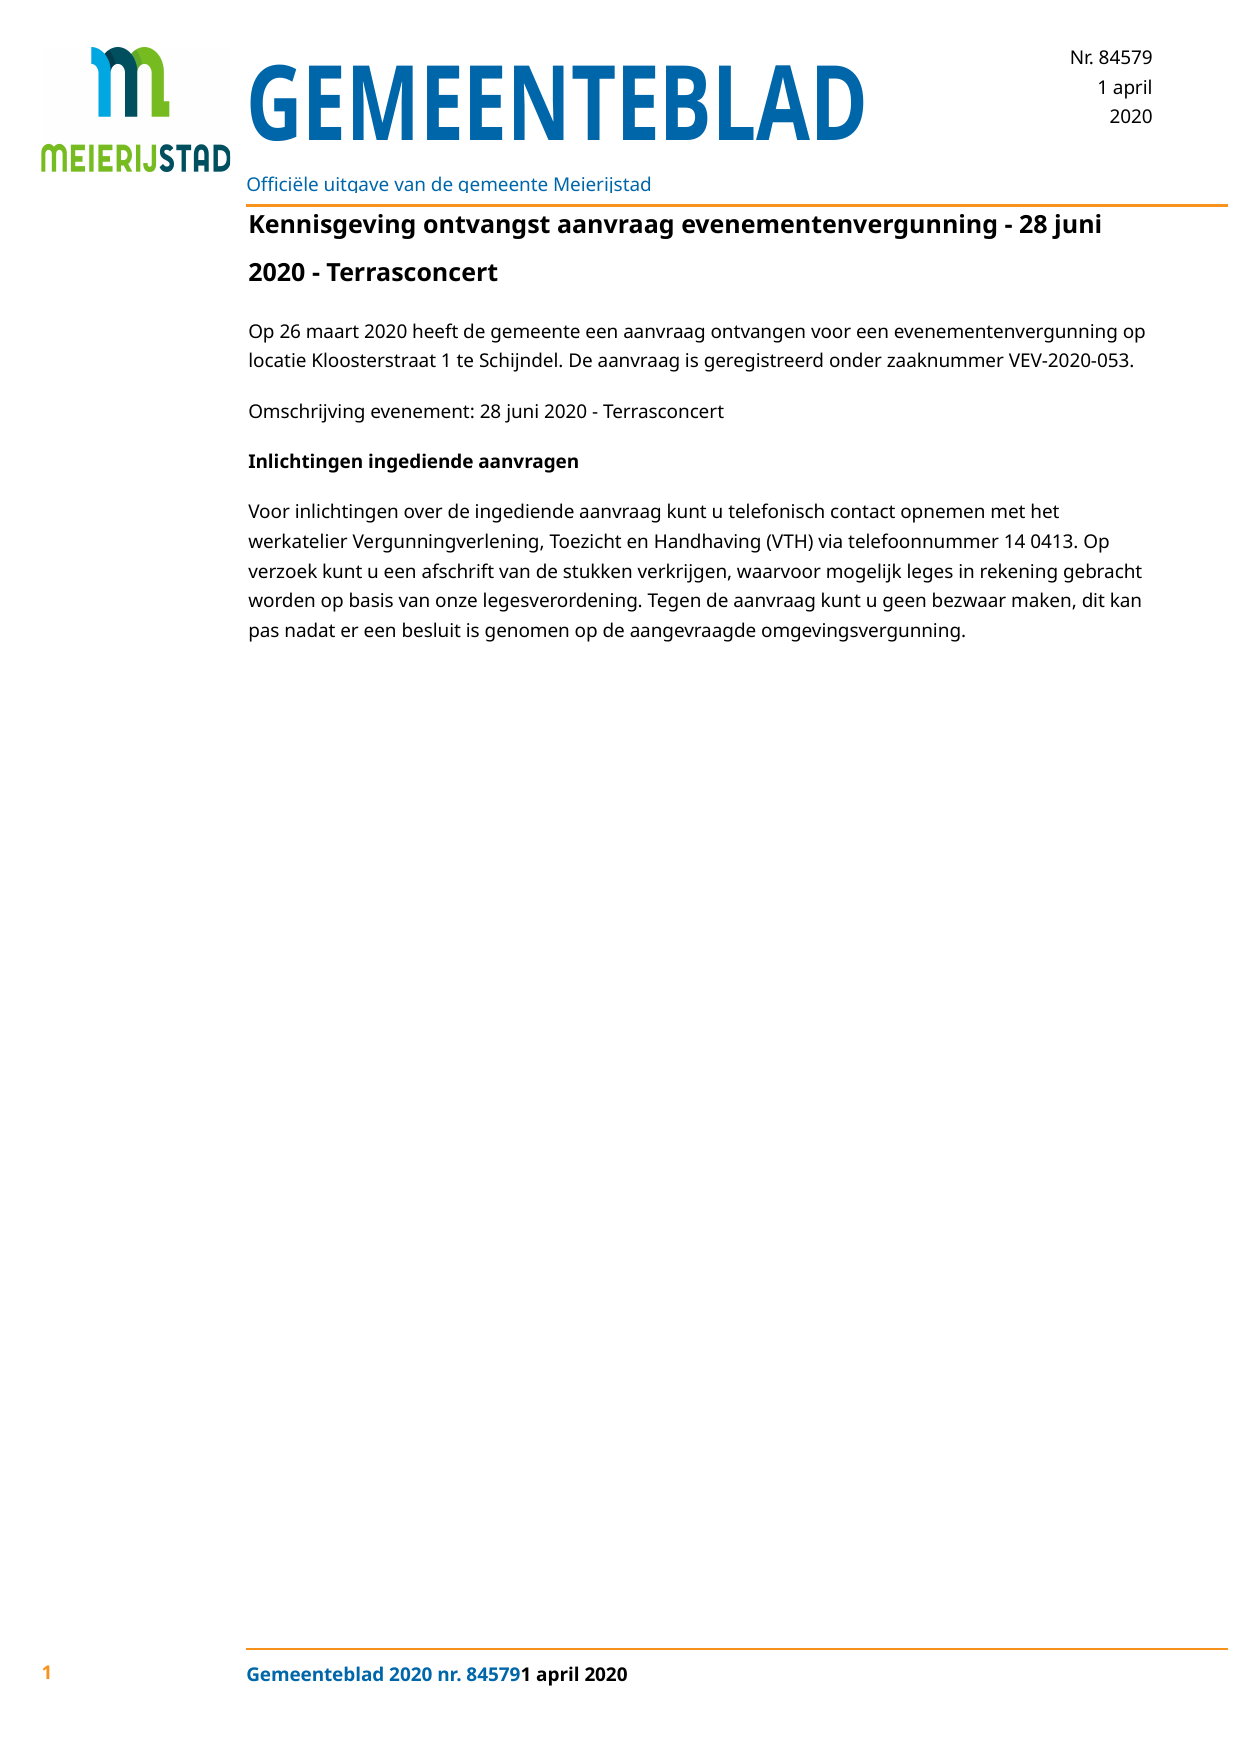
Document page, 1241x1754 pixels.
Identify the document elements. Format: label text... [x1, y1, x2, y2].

text Op 26 maart 2020 heeft de gemeente een aanvraag ontvangen voor een evenementenvergunning op locatie Kloosterstraat 1 te Schijndel. De aanvraag is geregistreerd onder zaaknummer VEV-2020-053. [248, 318, 1152, 373]
picture [41, 47, 231, 172]
text Kennisgeving ontvangst aanvraag evenementenvergunning - 28 juni 2020 - Terrasconcert [248, 207, 1152, 288]
text Inlichtingen ingediende aanvragen [248, 448, 1152, 474]
text Voor inlichtingen over de ingediende aanvraag kunt u telefonisch contact opnemen met het werkatelier Vergunningverlening, Toezicht en Handhaving (VTH) via telefoonnummer 14 0413. Op verzoek kunt u een afschrift van de stukken verkrijgen, waarvoor mogelijk leges in rekening gebracht worden op basis van onze legesverordening. Tegen de aanvraag kunt u geen bezwaar maken, dit kan pas nadat er een besluit is genomen op de aangevraagde omgevingsvergunning. [248, 499, 1152, 643]
text Omschrijving evenement: 28 juni 2020 - Terrasconcert [248, 398, 1152, 424]
